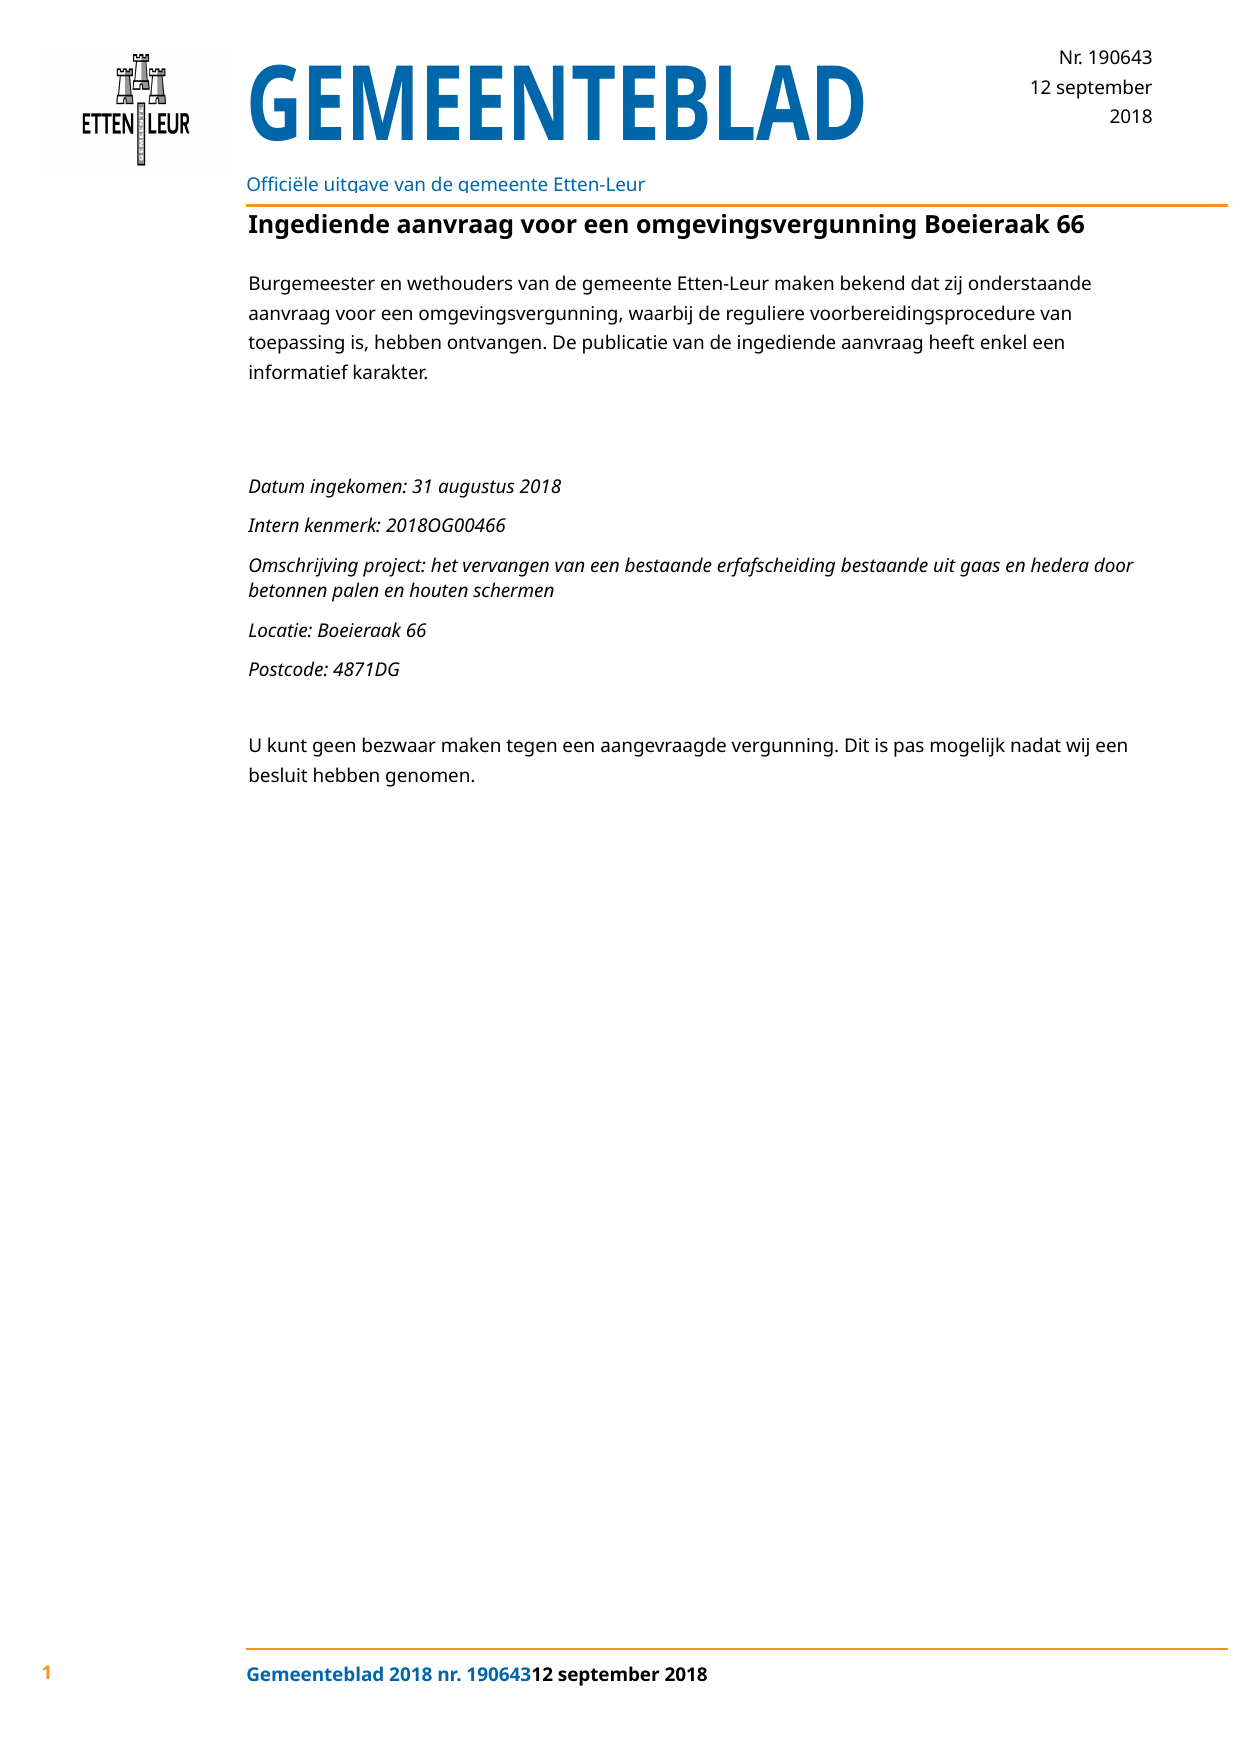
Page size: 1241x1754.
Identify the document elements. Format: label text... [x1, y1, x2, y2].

picture [41, 47, 231, 172]
text Burgemeester en wethouders van de gemeente Etten-Leur maken bekend dat zij onderstaande aanvraag voor een omgevingsvergunning, waarbij de reguliere voorbereidingsprocedure van toepassing is, hebben ontvangen. De publicatie van de ingediende aanvraag heeft enkel een informatief karakter. [248, 270, 1152, 385]
text Omschrijving project: het vervangen van een bestaande erfafscheiding bestaande uit gaas en hedera door betonnen palen en houten schermen [248, 552, 1152, 603]
text Locatie: Boeieraak 66 [248, 617, 1152, 643]
text Datum ingekomen: 31 augustus 2018 [248, 473, 1152, 499]
text Postcode: 4871DG [248, 656, 1152, 682]
text U kunt geen bezwaar maken tegen een aangevraagde vergunning. Dit is pas mogelijk nadat wij een besluit hebben genomen. [248, 732, 1152, 788]
text Ingediende aanvraag voor een omgevingsvergunning Boeieraak 66 [248, 207, 1152, 241]
text Intern kenmerk: 2018OG00466 [248, 513, 1152, 538]
